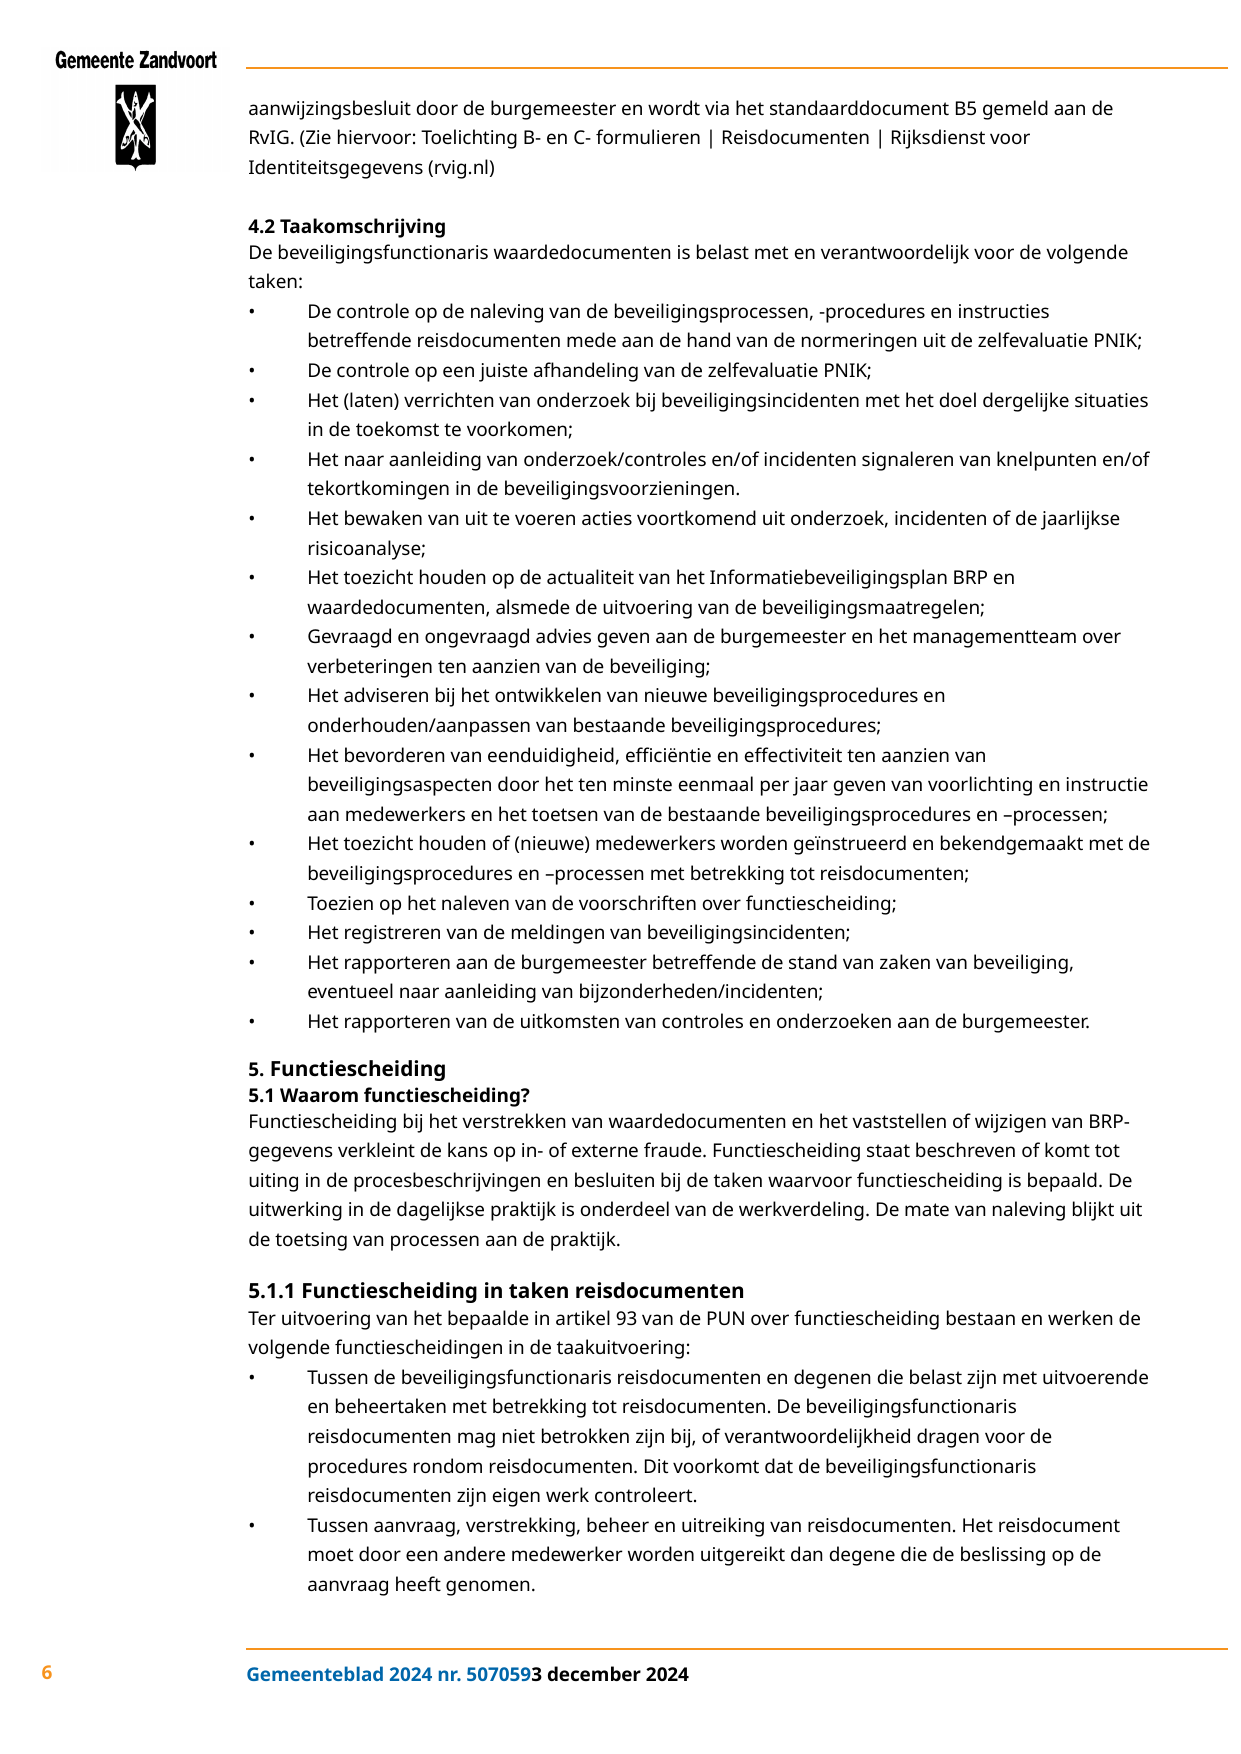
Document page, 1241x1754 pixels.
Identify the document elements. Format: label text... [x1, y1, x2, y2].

list Gevraagd en ongevraagd advies geven aan de burgemeester en het managementteam over verbeteringen ten aanzien van de beveiliging; [248, 623, 1152, 679]
list Het toezicht houden op de actualiteit van het Informatiebeveiligingsplan BRP en waardedocumenten, alsmede de uitvoering van de beveiligingsmaatregelen; [248, 564, 1152, 619]
list Het toezicht houden of (nieuwe) medewerkers worden geïnstrueerd en bekendgemaakt met de beveiligingsprocedures en –processen met betrekking tot reisdocumenten; [248, 831, 1152, 886]
text 5.1.1 Functiescheiding in taken reisdocumenten [248, 1277, 1152, 1305]
list Het rapporteren aan de burgemeester betreffende de stand van zaken van beveiliging, eventueel naar aanleiding van bijzonderheden/incidenten; [248, 949, 1152, 1004]
list Het naar aanleiding van onderzoek/controles en/of incidenten signaleren van knelpunten en/of tekortkomingen in de beveiligingsvoorzieningen. [248, 446, 1152, 501]
list Het (laten) verrichten van onderzoek bij beveiligingsincidenten met het doel dergelijke situaties in de toekomst te voorkomen; [248, 387, 1152, 442]
text Ter uitvoering van het bepaalde in artikel 93 van de PUN over functiescheiding bestaan en werken de volgende functiescheidingen in de taakuitvoering: [248, 1305, 1152, 1360]
text 5.1 Waarom functiescheiding? [248, 1082, 1152, 1108]
list De controle op de naleving van de beveiligingsprocessen, -procedures en instructies betreffende reisdocumenten mede aan de hand van de normeringen uit de zelfevaluatie PNIK; [248, 298, 1152, 353]
list Het registreren van de meldingen van beveiligingsincidenten; [248, 919, 1152, 945]
text 5. Functiescheiding [248, 1054, 1152, 1082]
picture [41, 47, 231, 172]
text aanwijzingsbesluit door de burgemeester en wordt via het standaarddocument B5 gemeld aan de RvIG. (Zie hiervoor: Toelichting B- en C- formulieren | Reisdocumenten | Rijksdienst voor Identiteitsgegevens (rvig.nl) [248, 95, 1152, 180]
list Het rapporteren van de uitkomsten van controles en onderzoeken aan de burgemeester. [248, 1008, 1152, 1034]
text 4.2 Taakomschrijving [248, 213, 1152, 239]
list Het adviseren bij het ontwikkelen van nieuwe beveiligingsprocedures en onderhouden/aanpassen van bestaande beveiligingsprocedures; [248, 683, 1152, 738]
list Tussen de beveiligingsfunctionaris reisdocumenten en degenen die belast zijn met uitvoerende en beheertaken met betrekking tot reisdocumenten. De beveiligingsfunctionaris reisdocumenten mag niet betrokken zijn bij, of verantwoordelijkheid dragen voor de procedures rondom reisdocumenten. Dit voorkomt dat de beveiligingsfunctionaris reisdocumenten zijn eigen werk controleert. [248, 1364, 1152, 1508]
list Toezien op het naleven van de voorschriften over functiescheiding; [248, 890, 1152, 915]
list Het bewaken van uit te voeren acties voortkomend uit onderzoek, incidenten of de jaarlijkse risicoanalyse; [248, 505, 1152, 560]
text De beveiligingsfunctionaris waardedocumenten is belast met en verantwoordelijk voor de volgende taken: [248, 239, 1152, 294]
text Functiescheiding bij het verstrekken van waardedocumenten en het vaststellen of wijzigen van BRP-gegevens verkleint de kans op in- of externe fraude. Functiescheiding staat beschreven of komt tot uiting in de procesbeschrijvingen en besluiten bij de taken waarvoor functiescheiding is bepaald. De uitwerking in de dagelijkse praktijk is onderdeel van de werkverdeling. De mate van naleving blijkt uit de toetsing van processen aan de praktijk. [248, 1108, 1152, 1252]
list Het bevorderen van eenduidigheid, efficiëntie en effectiviteit ten aanzien van beveiligingsaspecten door het ten minste eenmaal per jaar geven van voorlichting en instructie aan medewerkers en het toetsen van de bestaande beveiligingsprocedures en –processen; [248, 742, 1152, 827]
list De controle op een juiste afhandeling van de zelfevaluatie PNIK; [248, 357, 1152, 383]
list Tussen aanvraag, verstrekking, beheer en uitreiking van reisdocumenten. Het reisdocument moet door een andere medewerker worden uitgereikt dan degene die de beslissing op de aanvraag heeft genomen. [248, 1512, 1152, 1597]
